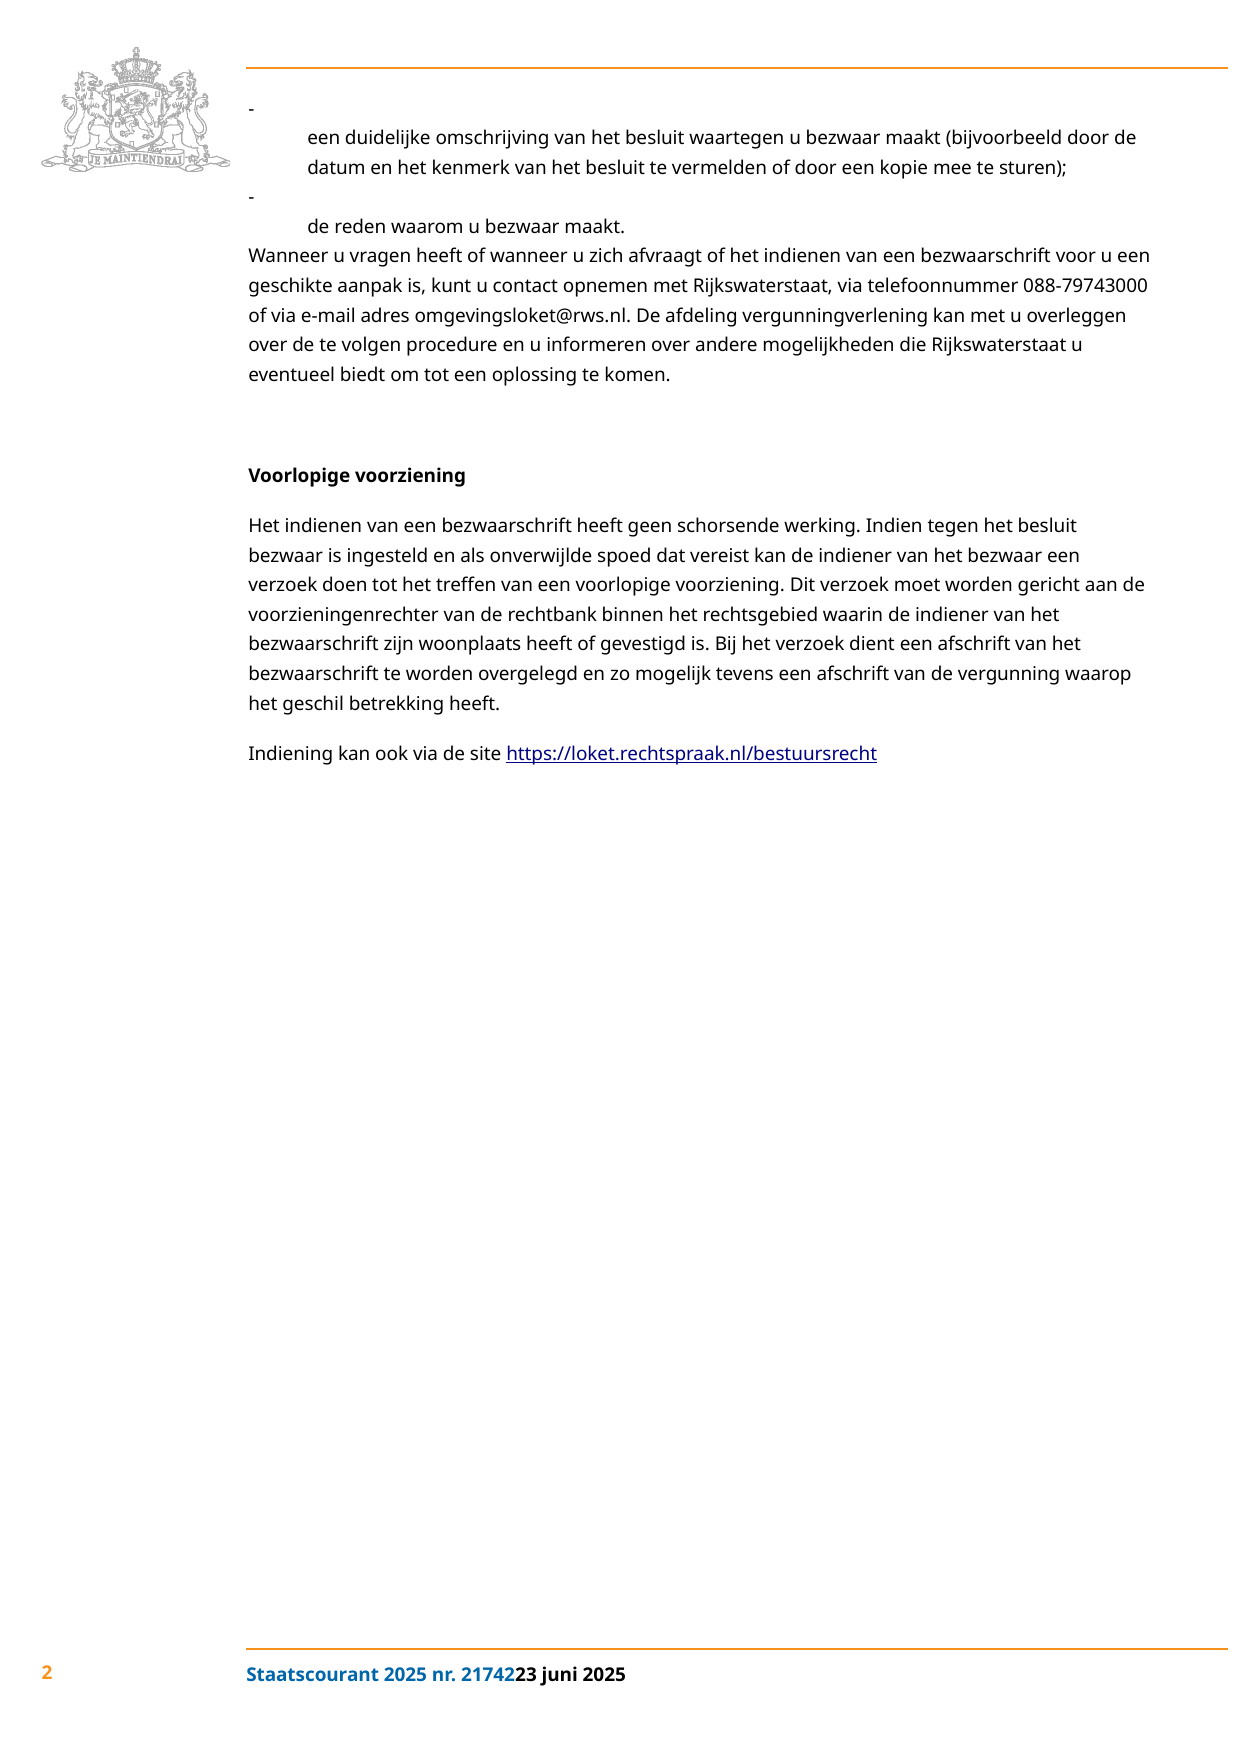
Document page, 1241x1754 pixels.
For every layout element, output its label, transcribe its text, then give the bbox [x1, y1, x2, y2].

text Voorlopige voorziening [248, 462, 1152, 488]
text Indiening kan ook via de site https://loket.rechtspraak.nl/bestuursrecht [248, 740, 1152, 766]
list de reden waarom u bezwaar maakt. [248, 213, 1152, 239]
list een duidelijke omschrijving van het besluit waartegen u bezwaar maakt (bijvoorbeeld door de datum en het kenmerk van het besluit te vermelden of door een kopie mee te sturen); [248, 124, 1152, 180]
text Wanneer u vragen heeft of wanneer u zich afvraagt of het indienen van een bezwaarschrift voor u een geschikte aanpak is, kunt u contact opnemen met Rijkswaterstaat, via telefoonnummer 088-79743000 of via e-mail adres omgevingsloket@rws.nl. De afdeling vergunningverlening kan met u overleggen over de te volgen procedure en u informeren over andere mogelijkheden die Rijkswaterstaat u eventueel biedt om tot een oplossing te komen. [248, 243, 1152, 387]
text Het indienen van een bezwaarschrift heeft geen schorsende werking. Indien tegen het besluit bezwaar is ingesteld en als onverwijlde spoed dat vereist kan de indiener van het bezwaar een verzoek doen tot het treffen van een voorlopige voorziening. Dit verzoek moet worden gericht aan de voorzieningenrechter van de rechtbank binnen het rechtsgebied waarin de indiener van het bezwaarschrift zijn woonplaats heeft of gevestigd is. Bij het verzoek dient een afschrift van het bezwaarschrift te worden overgelegd en zo mogelijk tevens een afschrift van de vergunning waarop het geschil betrekking heeft. [248, 512, 1152, 716]
picture [41, 47, 231, 172]
